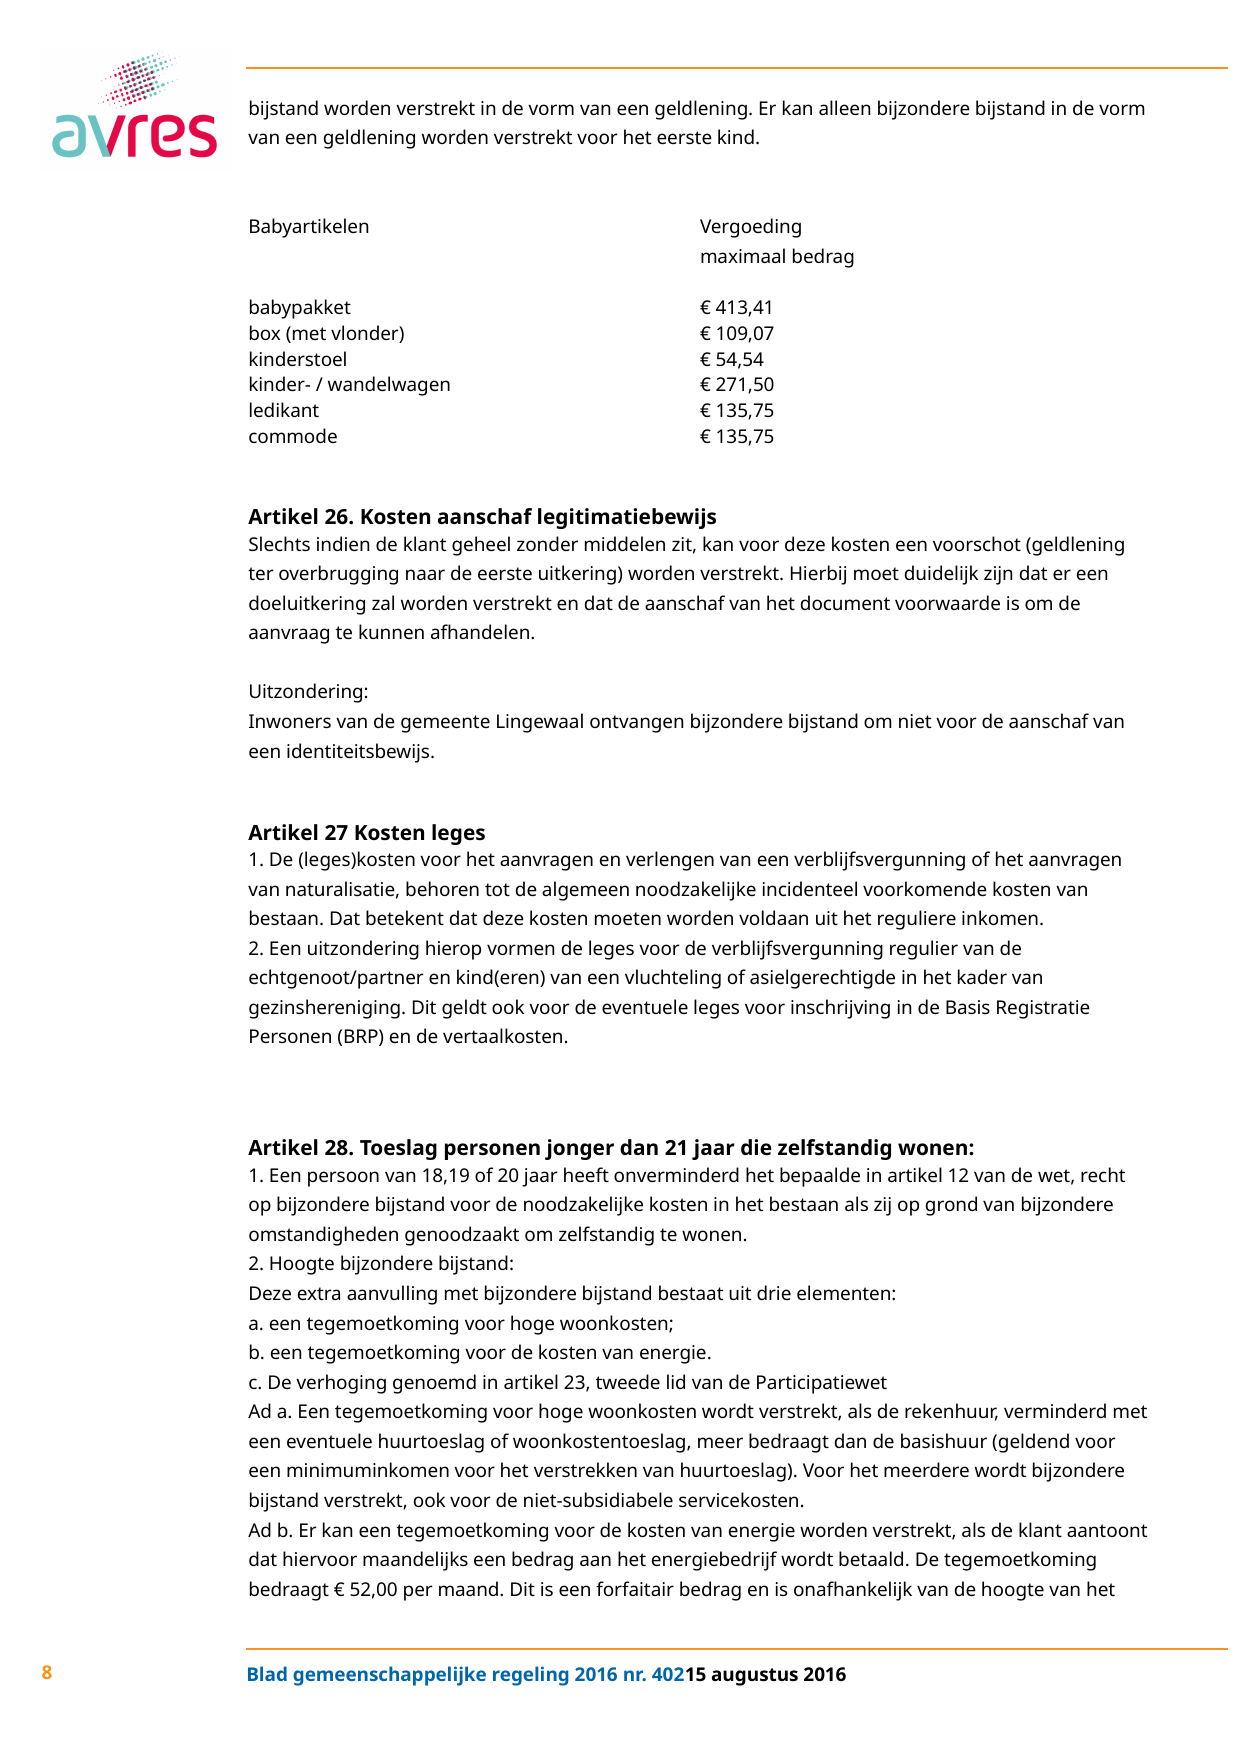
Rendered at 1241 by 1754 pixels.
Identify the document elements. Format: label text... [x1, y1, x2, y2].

table_cell ledikant [248, 397, 700, 423]
table_cell € 135,75 [700, 423, 1152, 449]
text Deze extra aanvulling met bijzondere bijstand bestaat uit drie elementen: [248, 1280, 1152, 1306]
text bijstand worden verstrekt in de vorm van een geldlening. Er kan alleen bijzondere bijstand in de vorm van een geldlening worden verstrekt voor het eerste kind. [248, 95, 1152, 150]
text c. De verhoging genoemd in artikel 23, tweede lid van de Participatiewet [248, 1369, 1152, 1394]
text b. een tegemoetkoming voor de kosten van energie. [248, 1339, 1152, 1365]
text Ad a. Een tegemoetkoming voor hoge woonkosten wordt verstrekt, als de rekenhuur, verminderd met een eventuele huurtoeslag of woonkostentoeslag, meer bedraagt dan de basishuur (geldend voor een minimuminkomen voor het verstrekken van huurtoeslag). Voor het meerdere wordt bijzondere bijstand verstrekt, ook voor de niet-subsidiabele servicekosten. [248, 1398, 1152, 1513]
text Artikel 26. Kosten aanschaf legitimatiebewijs [248, 502, 1152, 531]
text Artikel 27 Kosten leges [248, 818, 1152, 846]
table_header Vergoeding maximaal bedrag [700, 213, 1152, 268]
table_cell € 135,75 [700, 397, 1152, 423]
table_cell [248, 269, 700, 294]
text 2. Hoogte bijzondere bijstand: [248, 1251, 1152, 1276]
text Artikel 28. Toeslag personen jonger dan 21 jaar die zelfstandig wonen: [248, 1133, 1152, 1162]
table_cell kinderstoel [248, 346, 700, 371]
table_cell box (met vlonder) [248, 320, 700, 346]
table_cell € 54,54 [700, 346, 1152, 371]
table_cell kinder- / wandelwagen [248, 371, 700, 397]
text 1. De (leges)kosten voor het aanvragen en verlengen van een verblijfsvergunning of het aanvragen van naturalisatie, behoren tot de algemeen noodzakelijke incidenteel voorkomende kosten van bestaan. Dat betekent dat deze kosten moeten worden voldaan uit het reguliere inkomen. [248, 846, 1152, 931]
table_header € 413,41 [700, 294, 1152, 320]
text 1. Een persoon van 18,19 of 20 jaar heeft onverminderd het bepaalde in artikel 12 van de wet, recht op bijzondere bijstand voor de noodzakelijke kosten in het bestaan als zij op grond van bijzondere omstandigheden genoodzaakt om zelfstandig te wonen. [248, 1162, 1152, 1247]
text a. een tegemoetkoming voor hoge woonkosten; [248, 1310, 1152, 1335]
table_header Babyartikelen [248, 213, 700, 268]
picture [41, 47, 231, 172]
text 2. Een uitzondering hierop vormen de leges voor de verblijfsvergunning regulier van de echtgenoot/partner en kind(eren) van een vluchteling of asielgerechtigde in het kader van gezinshereniging. Dit geldt ook voor de eventuele leges voor inschrijving in de Basis Registratie Personen (BRP) en de vertaalkosten. [248, 935, 1152, 1049]
table_header babypakket [248, 294, 700, 320]
text Slechts indien de klant geheel zonder middelen zit, kan voor deze kosten een voorschot (geldlening ter overbrugging naar de eerste uitkering) worden verstrekt. Hierbij moet duidelijk zijn dat er een doeluitkering zal worden verstrekt en dat de aanschaf van het document voorwaarde is om de aanvraag te kunnen afhandelen. [248, 531, 1152, 645]
text Inwoners van de gemeente Lingewaal ontvangen bijzondere bijstand om niet voor de aanschaf van een identiteitsbewijs. [248, 708, 1152, 763]
table_cell € 271,50 [700, 371, 1152, 397]
text Uitzondering: [248, 679, 1152, 704]
table_cell commode [248, 423, 700, 449]
text Ad b. Er kan een tegemoetkoming voor de kosten van energie worden verstrekt, als de klant aantoont dat hiervoor maandelijks een bedrag aan het energiebedrijf wordt betaald. De tegemoetkoming bedraagt € 52,00 per maand. Dit is een forfaitair bedrag en is onafhankelijk van de hoogte van het [248, 1517, 1152, 1602]
table_cell € 109,07 [700, 320, 1152, 346]
